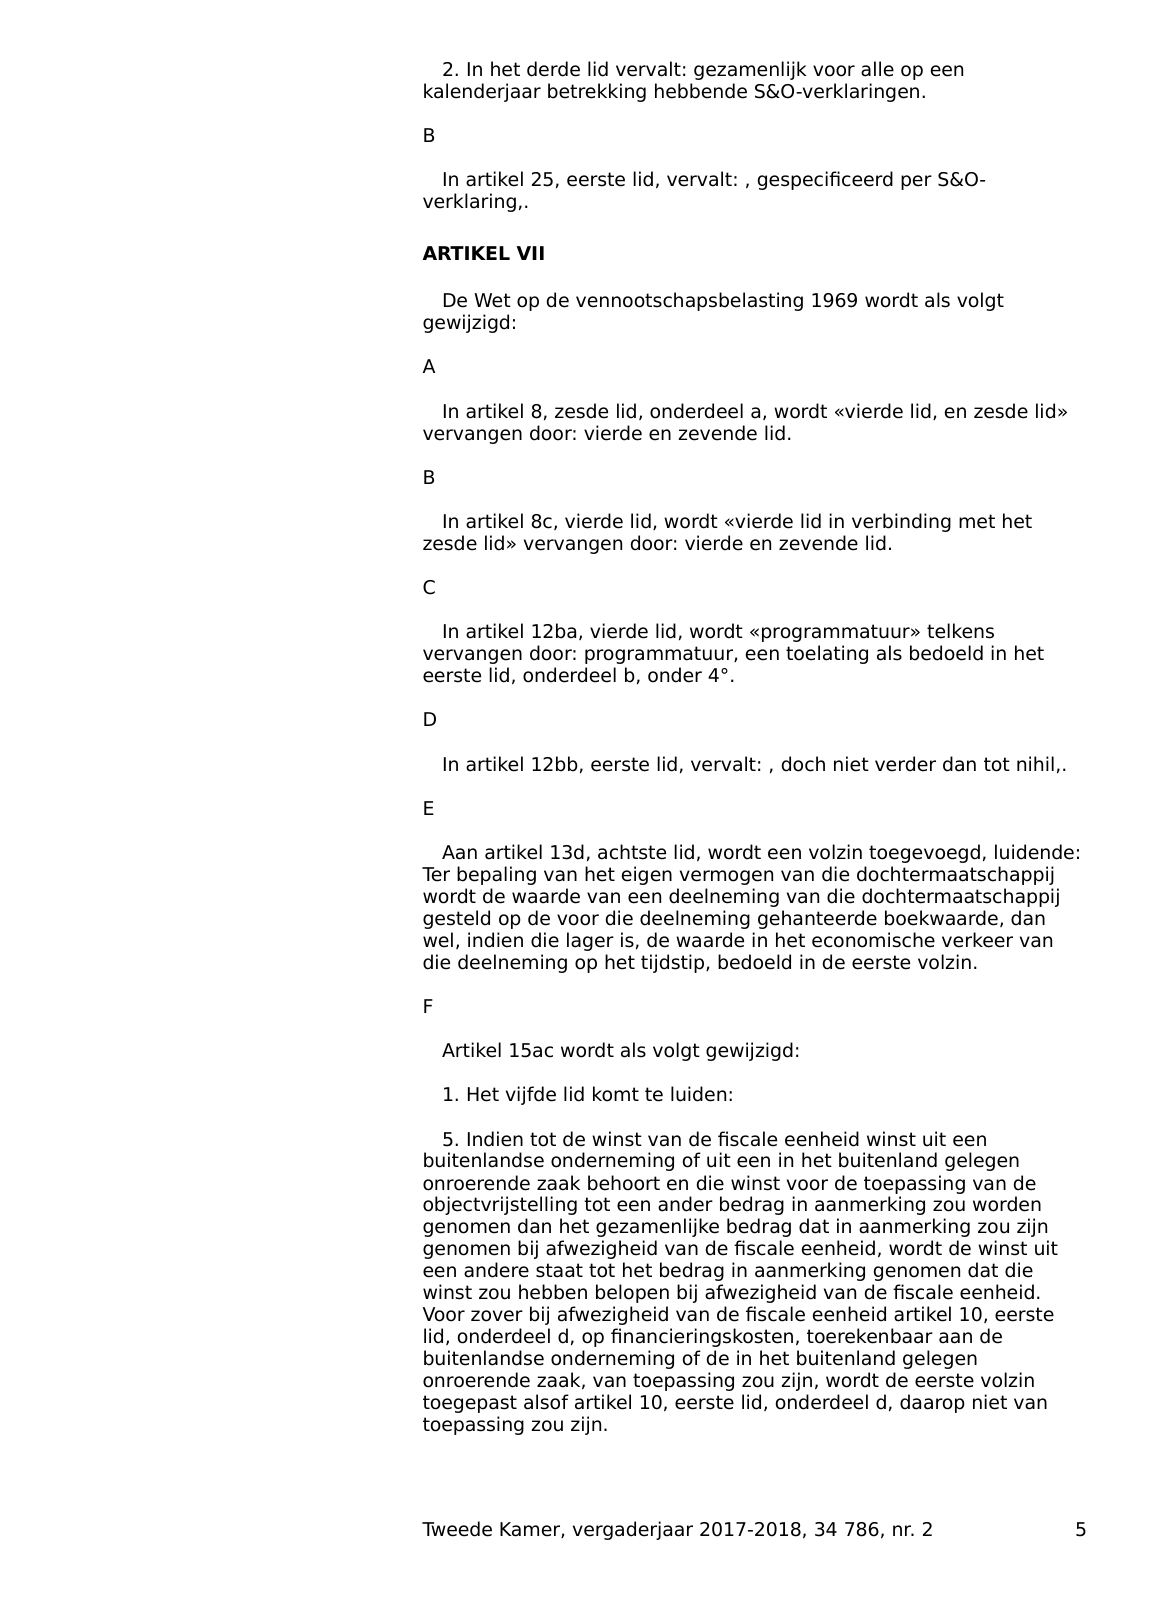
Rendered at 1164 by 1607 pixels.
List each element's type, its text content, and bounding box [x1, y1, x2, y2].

text In artikel 25, eerste lid, vervalt: , gespecificeerd per S&O-verklaring,. [422, 169, 1087, 213]
text F [422, 996, 1087, 1018]
text E [422, 798, 1087, 820]
text B [422, 125, 1087, 147]
text In artikel 12ba, vierde lid, wordt «programmatuur» telkens vervangen door: programmatuur, een toelating als bedoeld in het eerste lid, onderdeel b, onder 4°. [422, 621, 1087, 687]
text 1. Het vijfde lid komt te luiden: [422, 1084, 1087, 1106]
text A [422, 356, 1087, 378]
text Aan artikel 13d, achtste lid, wordt een volzin toegevoegd, luidende: Ter bepaling van het eigen vermogen van die dochtermaatschappij wordt de waarde van een deelneming van die dochtermaatschappij gesteld op de voor die deelneming gehanteerde boekwaarde, dan wel, indien die lager is, de waarde in het economische verkeer van die deelneming op het tijdstip, bedoeld in de eerste volzin. [422, 842, 1087, 974]
text In artikel 8, zesde lid, onderdeel a, wordt «vierde lid, en zesde lid» vervangen door: vierde en zevende lid. [422, 401, 1087, 444]
subtitle ARTIKEL VII [422, 243, 1087, 265]
text C [422, 577, 1087, 599]
text 5. Indien tot de winst van de fiscale eenheid winst uit een buitenlandse onderneming of uit een in het buitenland gelegen onroerende zaak behoort en die winst voor de toepassing van de objectvrijstelling tot een ander bedrag in aanmerking zou worden genomen dan het gezamenlijke bedrag dat in aanmerking zou zijn genomen bij afwezigheid van de fiscale eenheid, wordt de winst uit een andere staat tot het bedrag in aanmerking genomen dat die winst zou hebben belopen bij afwezigheid van de fiscale eenheid. Voor zover bij afwezigheid van de fiscale eenheid artikel 10, eerste lid, onderdeel d, op financieringskosten, toerekenbaar aan de buitenlandse onderneming of de in het buitenland gelegen onroerende zaak, van toepassing zou zijn, wordt de eerste volzin toegepast alsof artikel 10, eerste lid, onderdeel d, daarop niet van toepassing zou zijn. [422, 1128, 1087, 1436]
text Artikel 15ac wordt als volgt gewijzigd: [422, 1040, 1087, 1062]
text B [422, 467, 1087, 489]
text De Wet op de vennootschapsbelasting 1969 wordt als volgt gewijzigd: [422, 290, 1087, 334]
text In artikel 12bb, eerste lid, vervalt: , doch niet verder dan tot nihil,. [422, 753, 1087, 776]
text D [422, 709, 1087, 731]
text 2. In het derde lid vervalt: gezamenlijk voor alle op een kalenderjaar betrekking hebbende S&O-verklaringen. [422, 59, 1087, 103]
text In artikel 8c, vierde lid, wordt «vierde lid in verbinding met het zesde lid» vervangen door: vierde en zevende lid. [422, 511, 1087, 555]
